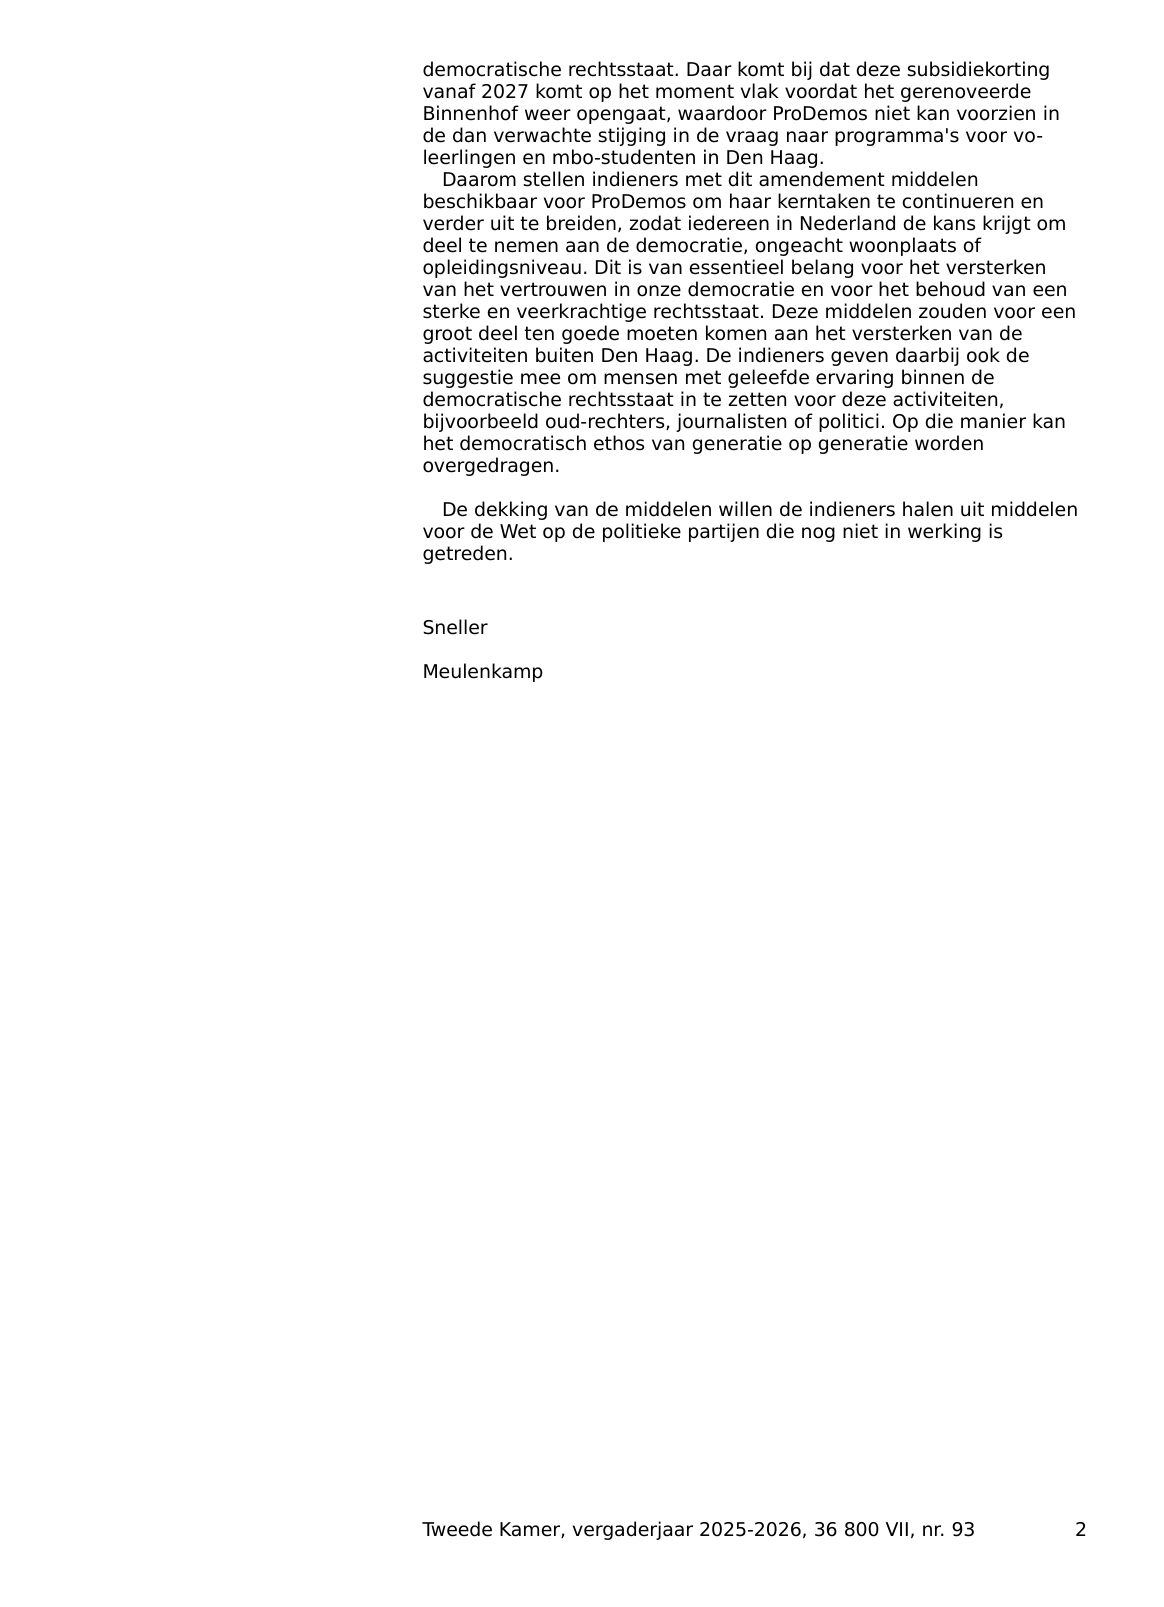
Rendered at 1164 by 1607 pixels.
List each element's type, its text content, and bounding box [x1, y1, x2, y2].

text democratische rechtsstaat. Daar komt bij dat deze subsidiekorting vanaf 2027 komt op het moment vlak voordat het gerenoveerde Binnenhof weer opengaat, waardoor ProDemos niet kan voorzien in de dan verwachte stijging in de vraag naar programma's voor vo-leerlingen en mbo-studenten in Den Haag. [422, 59, 1087, 169]
text De dekking van de middelen willen de indieners halen uit middelen voor de Wet op de politieke partijen die nog niet in werking is getreden. [422, 499, 1087, 565]
text Daarom stellen indieners met dit amendement middelen beschikbaar voor ProDemos om haar kerntaken te continueren en verder uit te breiden, zodat iedereen in Nederland de kans krijgt om deel te nemen aan de democratie, ongeacht woonplaats of opleidingsniveau. Dit is van essentieel belang voor het versterken van het vertrouwen in onze democratie en voor het behoud van een sterke en veerkrachtige rechtsstaat. Deze middelen zouden voor een groot deel ten goede moeten komen aan het versterken van de activiteiten buiten Den Haag. De indieners geven daarbij ook de suggestie mee om mensen met geleefde ervaring binnen de democratische rechtsstaat in te zetten voor deze activiteiten, bijvoorbeeld oud-rechters, journalisten of politici. Op die manier kan het democratisch ethos van generatie op generatie worden overgedragen. [422, 169, 1087, 477]
text Sneller Meulenkamp [422, 595, 1087, 683]
